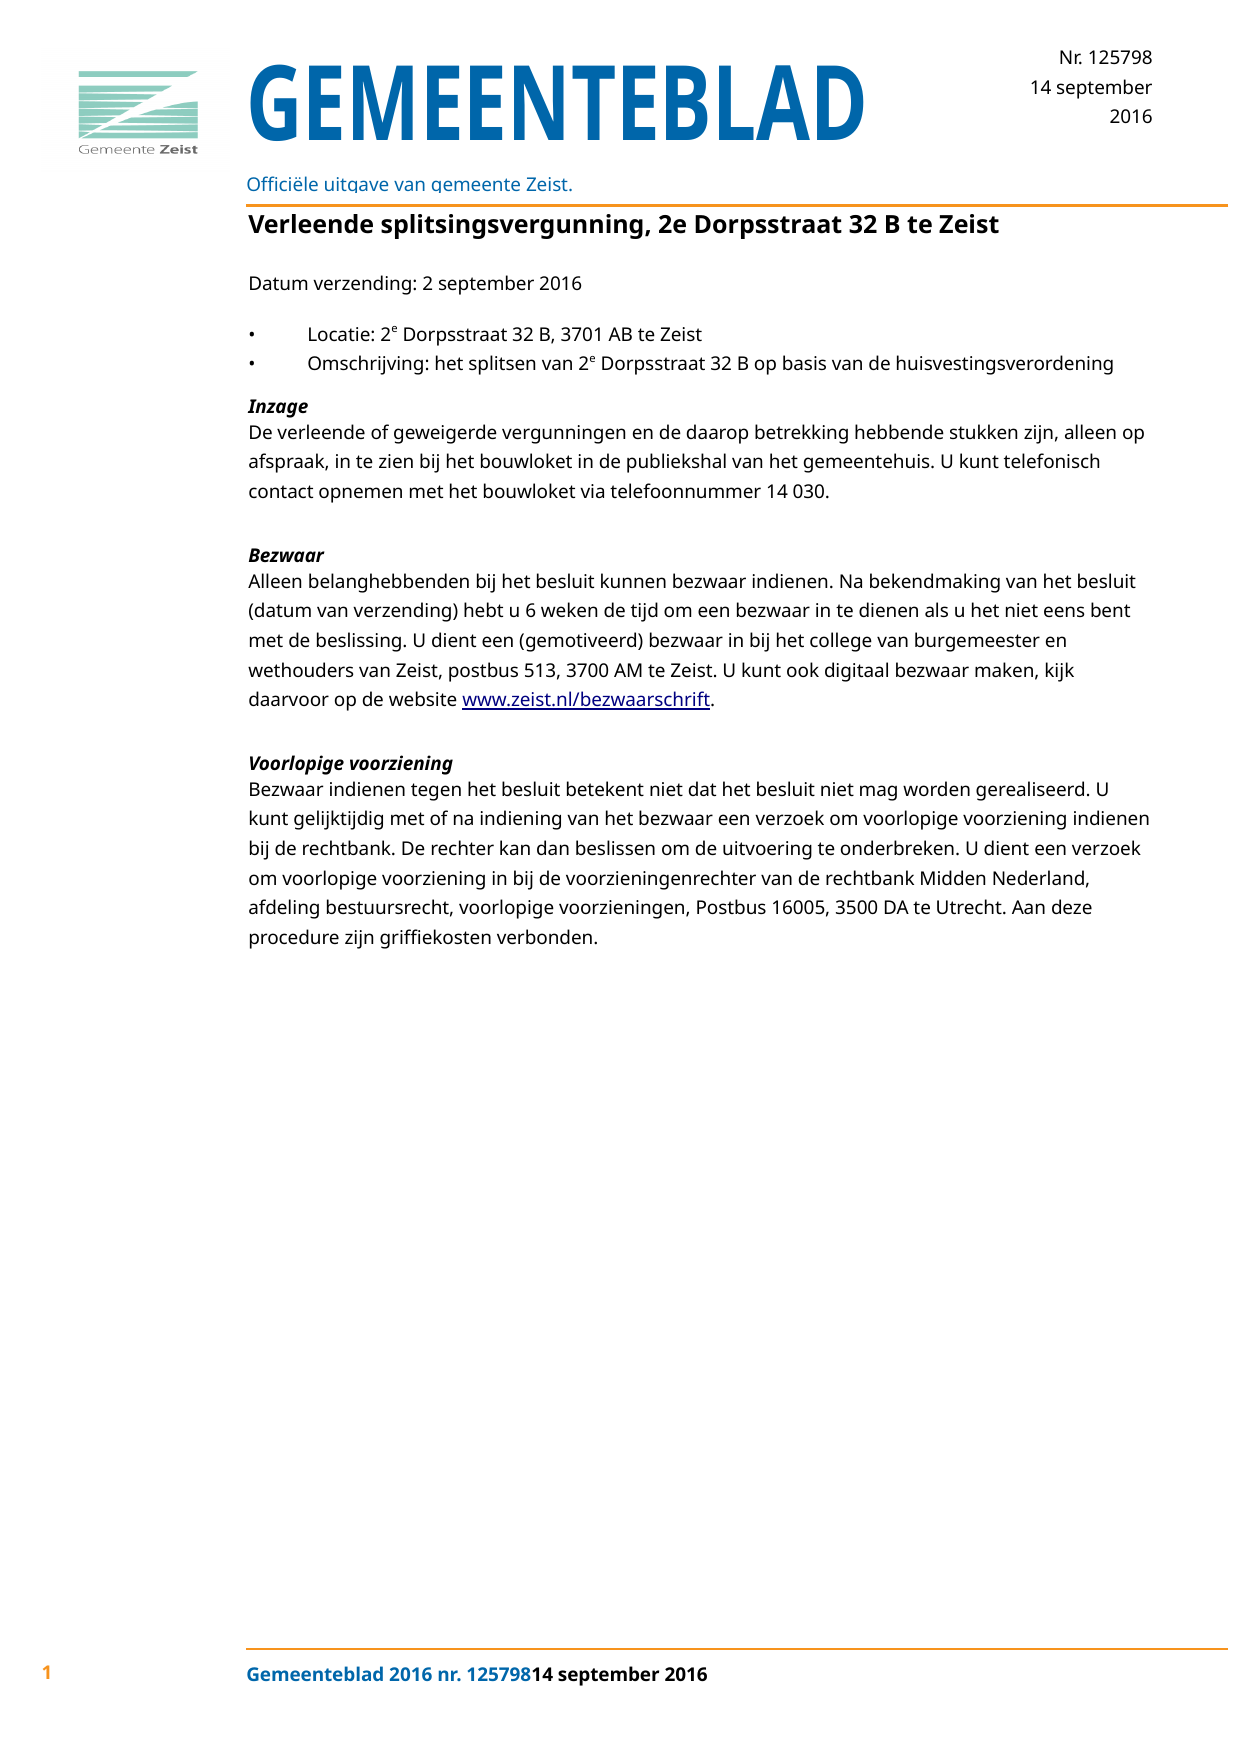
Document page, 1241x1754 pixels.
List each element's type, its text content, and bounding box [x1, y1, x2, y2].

text Voorlopige voorziening [248, 750, 1152, 776]
list Locatie: 2e Dorpsstraat 32 B, 3701 AB te Zeist [248, 321, 1152, 346]
text Bezwaar indienen tegen het besluit betekent niet dat het besluit niet mag worden gerealiseerd. U kunt gelijktijdig met of na indiening van het bezwaar een verzoek om voorlopige voorziening indienen bij de rechtbank. De rechter kan dan beslissen om de uitvoering te onderbreken. U dient een verzoek om voorlopige voorziening in bij de voorzieningenrechter van de rechtbank Midden Nederland, afdeling bestuursrecht, voorlopige voorzieningen, Postbus 16005, 3500 DA te Utrecht. Aan deze procedure zijn griffiekosten verbonden. [248, 776, 1152, 950]
text Datum verzending: 2 september 2016 [248, 270, 1152, 296]
picture [41, 47, 231, 172]
text Inzage [248, 393, 1152, 419]
text Bezwaar [248, 542, 1152, 568]
list Omschrijving: het splitsen van 2e Dorpsstraat 32 B op basis van de huisvestingsverordening [248, 350, 1152, 376]
text Verleende splitsingsvergunning, 2e Dorpsstraat 32 B te Zeist [248, 207, 1152, 241]
text De verleende of geweigerde vergunningen en de daarop betrekking hebbende stukken zijn, alleen op afspraak, in te zien bij het bouwloket in de publiekshal van het gemeentehuis. U kunt telefonisch contact opnemen met het bouwloket via telefoonnummer 14 030. [248, 419, 1152, 504]
text Alleen belanghebbenden bij het besluit kunnen bezwaar indienen. Na bekendmaking van het besluit (datum van verzending) hebt u 6 weken de tijd om een bezwaar in te dienen als u het niet eens bent met de beslissing. U dient een (gemotiveerd) bezwaar in bij het college van burgemeester en wethouders van Zeist, postbus 513, 3700 AM te Zeist. U kunt ook digitaal bezwaar maken, kijk daarvoor op de website www.zeist.nl/bezwaarschrift. [248, 568, 1152, 712]
